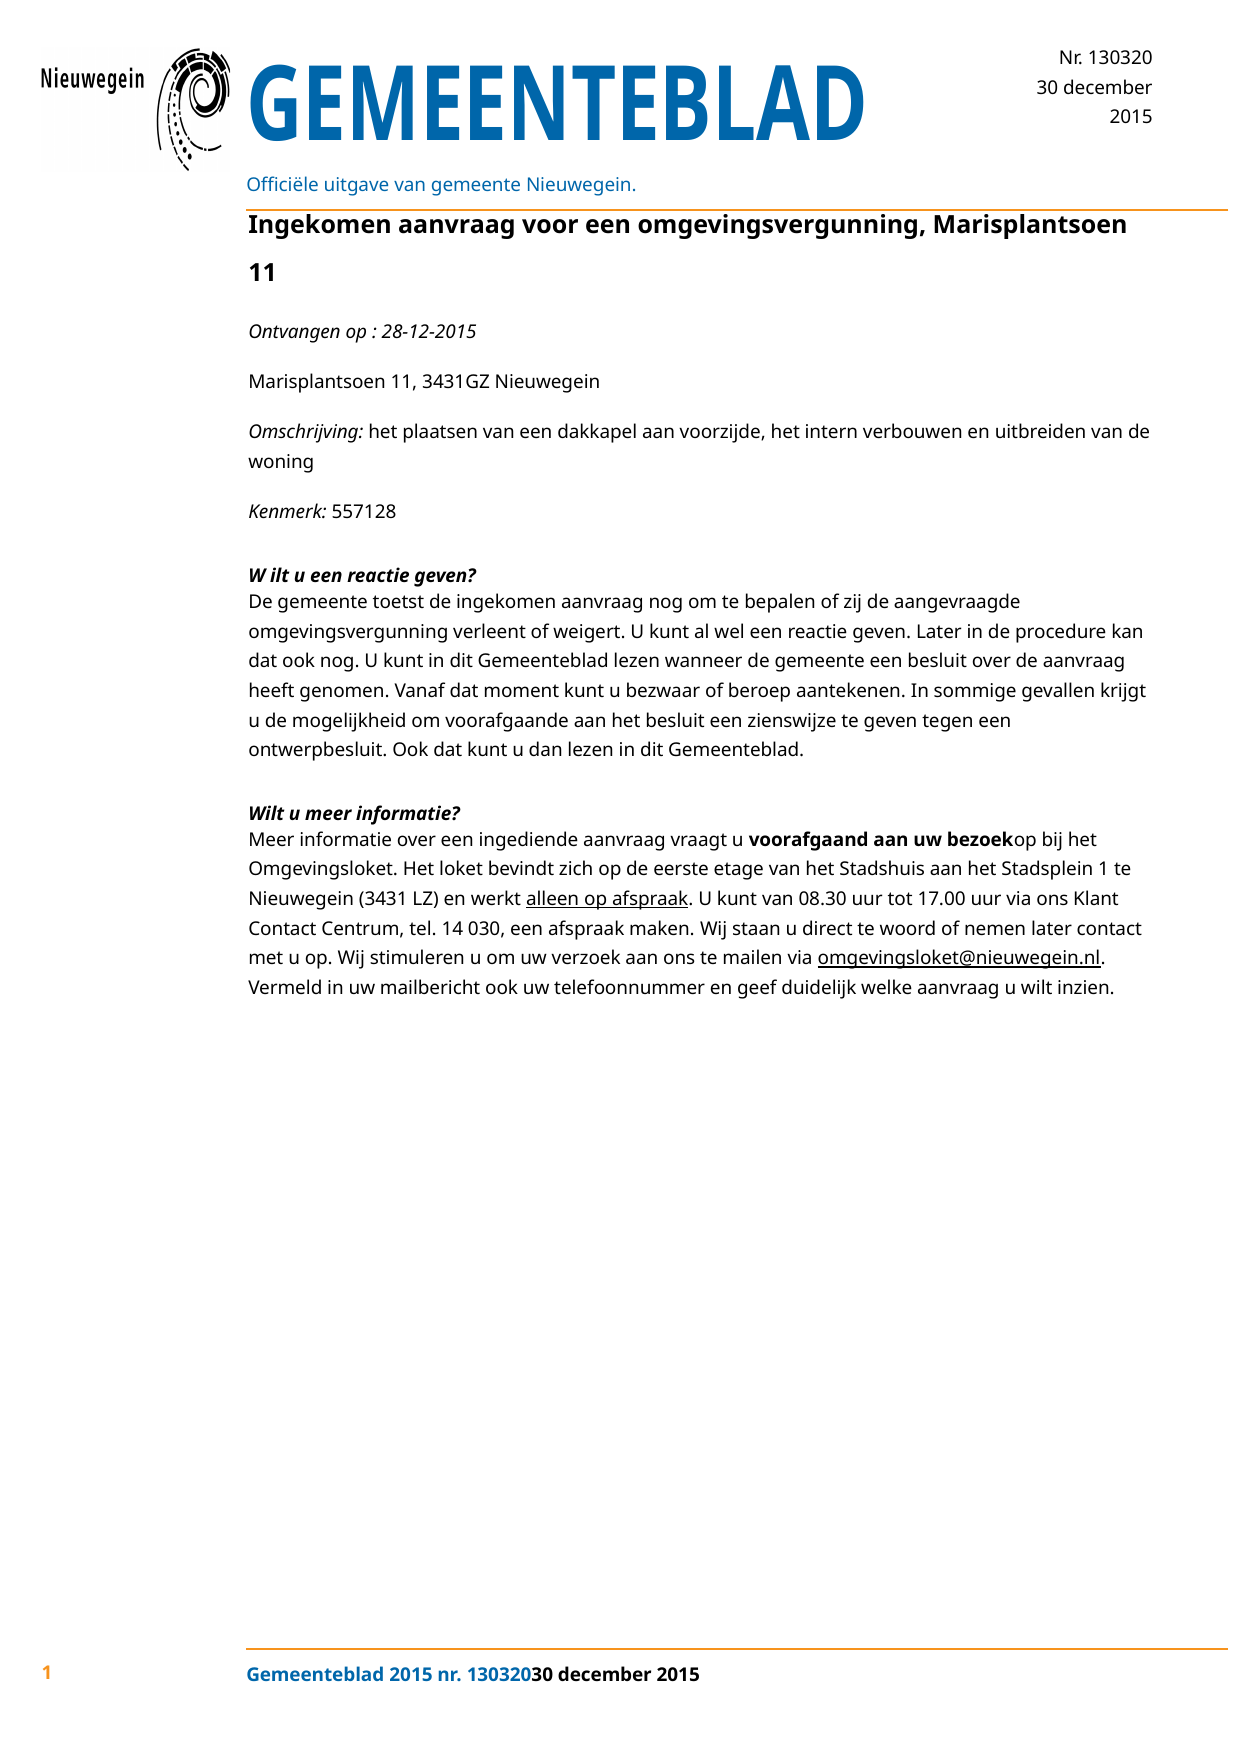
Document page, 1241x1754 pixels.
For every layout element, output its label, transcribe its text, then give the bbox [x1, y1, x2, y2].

text De gemeente toetst de ingekomen aanvraag nog om te bepalen of zij de aangevraagde omgevingsvergunning verleent of weigert. U kunt al wel een reactie geven. Later in de procedure kan dat ook nog. U kunt in dit Gemeenteblad lezen wanneer de gemeente een besluit over de aanvraag heeft genomen. Vanaf dat moment kunt u bezwaar of beroep aantekenen. In sommige gevallen krijgt u de mogelijkheid om voorafgaande aan het besluit een zienswijze te geven tegen een ontwerpbesluit. Ook dat kunt u dan lezen in dit Gemeenteblad. [248, 588, 1152, 762]
text Ingekomen aanvraag voor een omgevingsvergunning, Marisplantsoen 11 [248, 211, 1152, 288]
picture [41, 47, 231, 172]
text Ontvangen op : 28-12-2015 [248, 318, 1152, 344]
text Kenmerk: 557128 [248, 499, 1152, 524]
text Marisplantsoen 11, 3431GZ Nieuwegein [248, 368, 1152, 394]
text W ilt u een reactie geven? [248, 563, 1152, 588]
text Wilt u meer informatie? [248, 800, 1152, 826]
text Meer informatie over een ingediende aanvraag vraagt u voorafgaand aan uw bezoekop bij het Omgevingsloket. Het loket bevindt zich op de eerste etage van het Stadshuis aan het Stadsplein 1 te Nieuwegein (3431 LZ) en werkt alleen op afspraak. U kunt van 08.30 uur tot 17.00 uur via ons Klant Contact Centrum, tel. 14 030, een afspraak maken. Wij staan u direct te woord of nemen later contact met u op. Wij stimuleren u om uw verzoek aan ons te mailen via omgevingsloket@nieuwegein.nl. Vermeld in uw mailbericht ook uw telefoonnummer en geef duidelijk welke aanvraag u wilt inzien. [248, 826, 1152, 1000]
text Omschrijving: het plaatsen van een dakkapel aan voorzijde, het intern verbouwen en uitbreiden van de woning [248, 419, 1152, 474]
